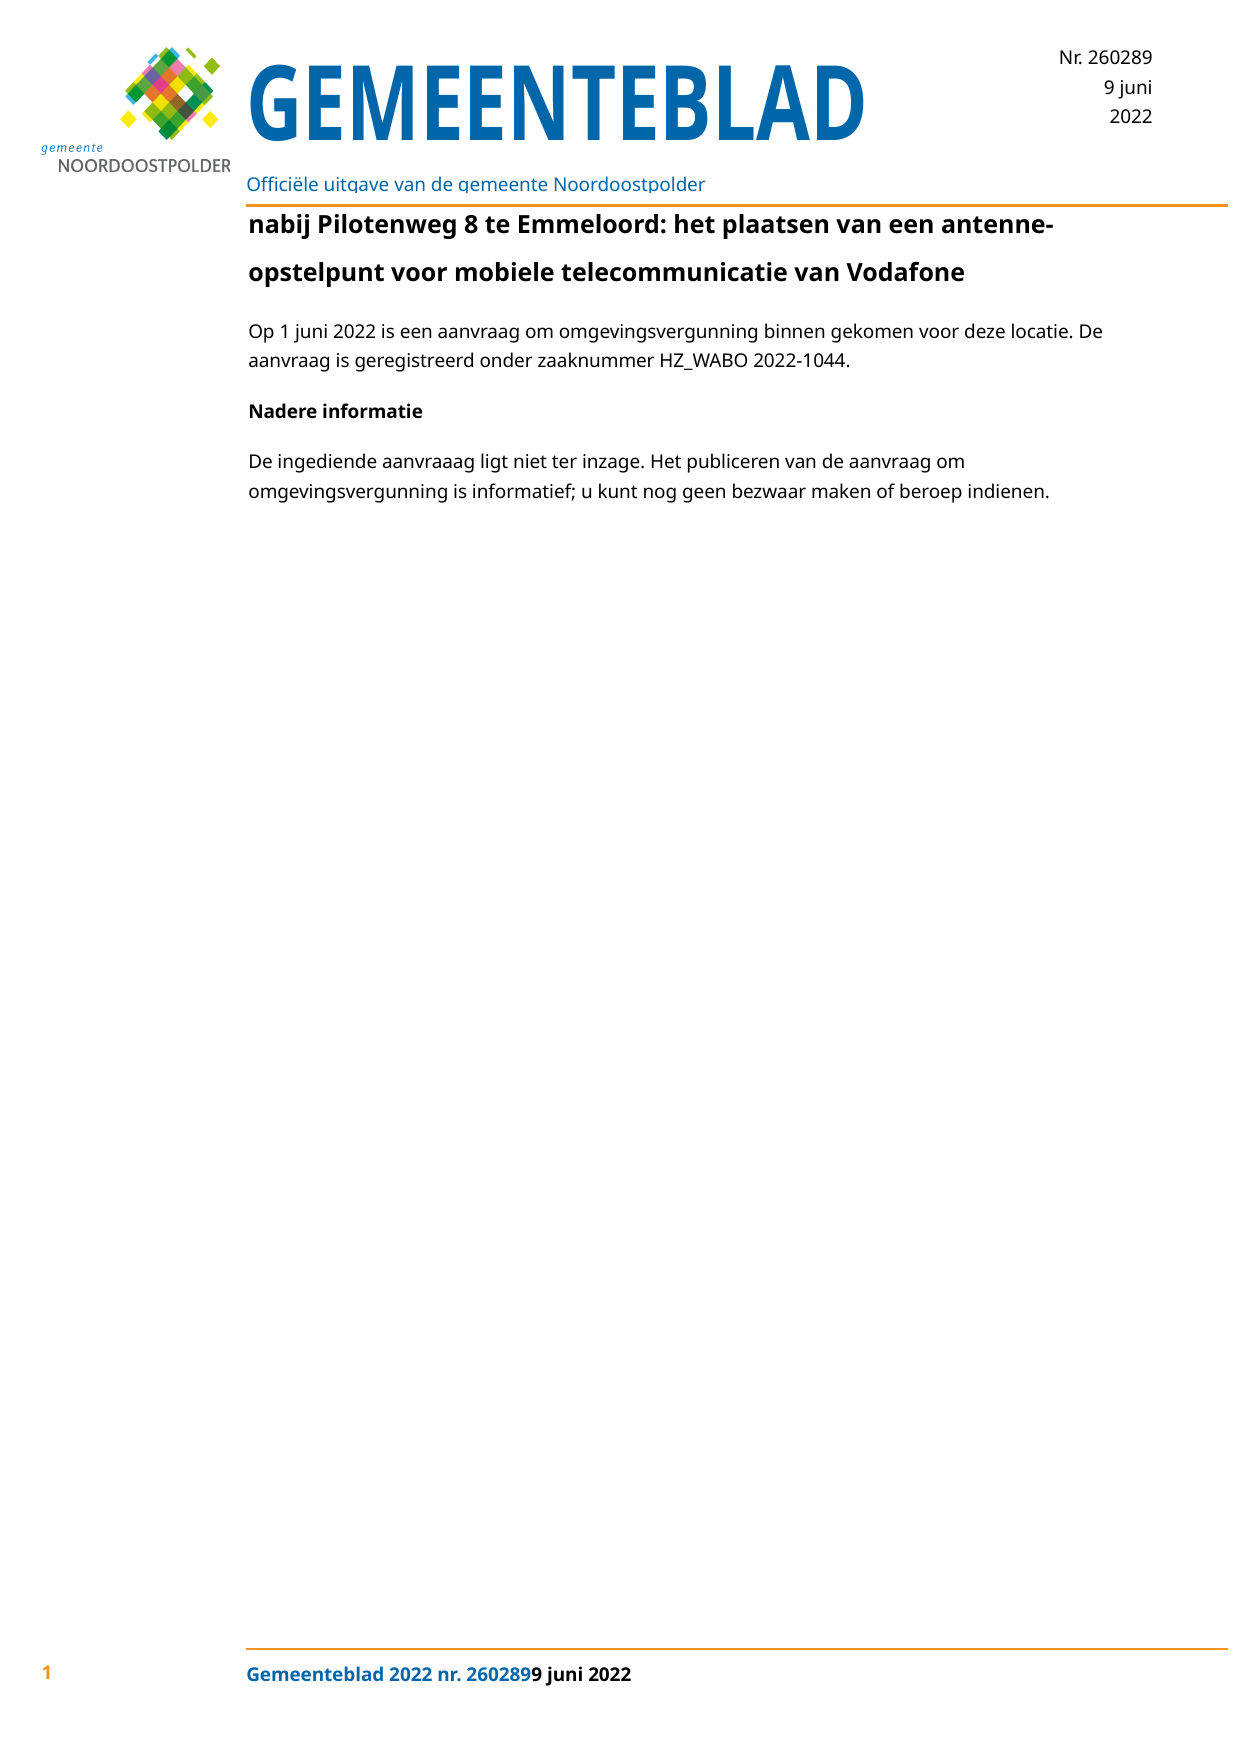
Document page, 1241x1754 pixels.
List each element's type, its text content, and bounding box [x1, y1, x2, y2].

text Nadere informatie [248, 398, 1152, 424]
text nabij Pilotenweg 8 te Emmeloord: het plaatsen van een antenne-opstelpunt voor mobiele telecommunicatie van Vodafone [248, 207, 1152, 288]
picture [41, 47, 231, 172]
text Op 1 juni 2022 is een aanvraag om omgevingsvergunning binnen gekomen voor deze locatie. De aanvraag is geregistreerd onder zaaknummer HZ_WABO 2022-1044. [248, 318, 1152, 373]
text De ingediende aanvraaag ligt niet ter inzage. Het publiceren van de aanvraag om omgevingsvergunning is informatief; u kunt nog geen bezwaar maken of beroep indienen. [248, 448, 1152, 504]
